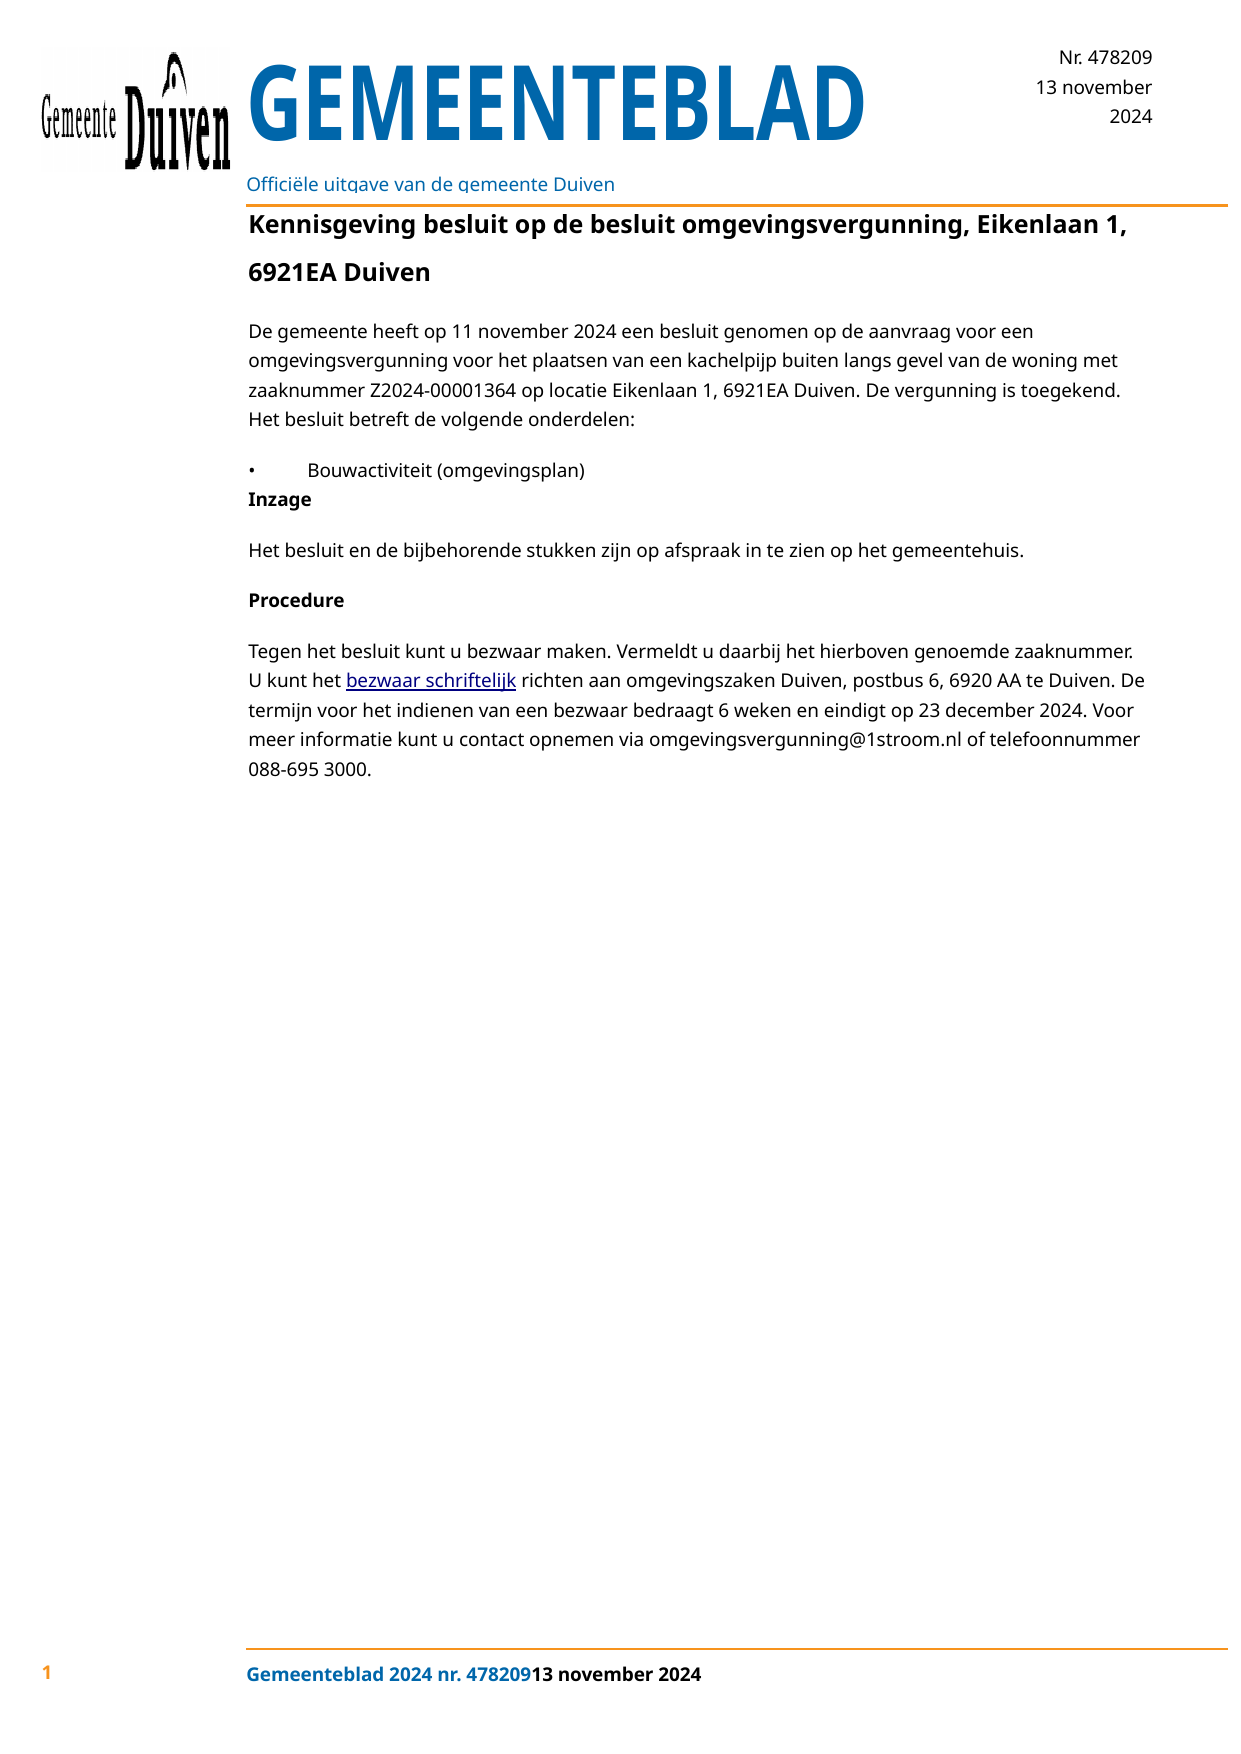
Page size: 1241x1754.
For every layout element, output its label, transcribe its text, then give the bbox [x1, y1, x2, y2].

text Tegen het besluit kunt u bezwaar maken. Vermeldt u daarbij het hierboven genoemde zaaknummer. U kunt het bezwaar schriftelijk richten aan omgevingszaken Duiven, postbus 6, 6920 AA te Duiven. De termijn voor het indienen van een bezwaar bedraagt 6 weken en eindigt op 23 december 2024. Voor meer informatie kunt u contact opnemen via omgevingsvergunning@1stroom.nl of telefoonnummer 088-695 3000. [248, 638, 1152, 782]
list Bouwactiviteit (omgevingsplan) [248, 457, 1152, 483]
picture [41, 47, 231, 172]
text Het besluit en de bijbehorende stukken zijn op afspraak in te zien op het gemeentehuis. [248, 537, 1152, 563]
text Kennisgeving besluit op de besluit omgevingsvergunning, Eikenlaan 1, 6921EA Duiven [248, 207, 1152, 288]
text De gemeente heeft op 11 november 2024 een besluit genomen op de aanvraag voor een omgevingsvergunning voor het plaatsen van een kachelpijp buiten langs gevel van de woning met zaaknummer Z2024-00001364 op locatie Eikenlaan 1, 6921EA Duiven. De vergunning is toegekend. Het besluit betreft de volgende onderdelen: [248, 318, 1152, 432]
text Procedure [248, 587, 1152, 613]
text Inzage [248, 487, 1152, 512]
